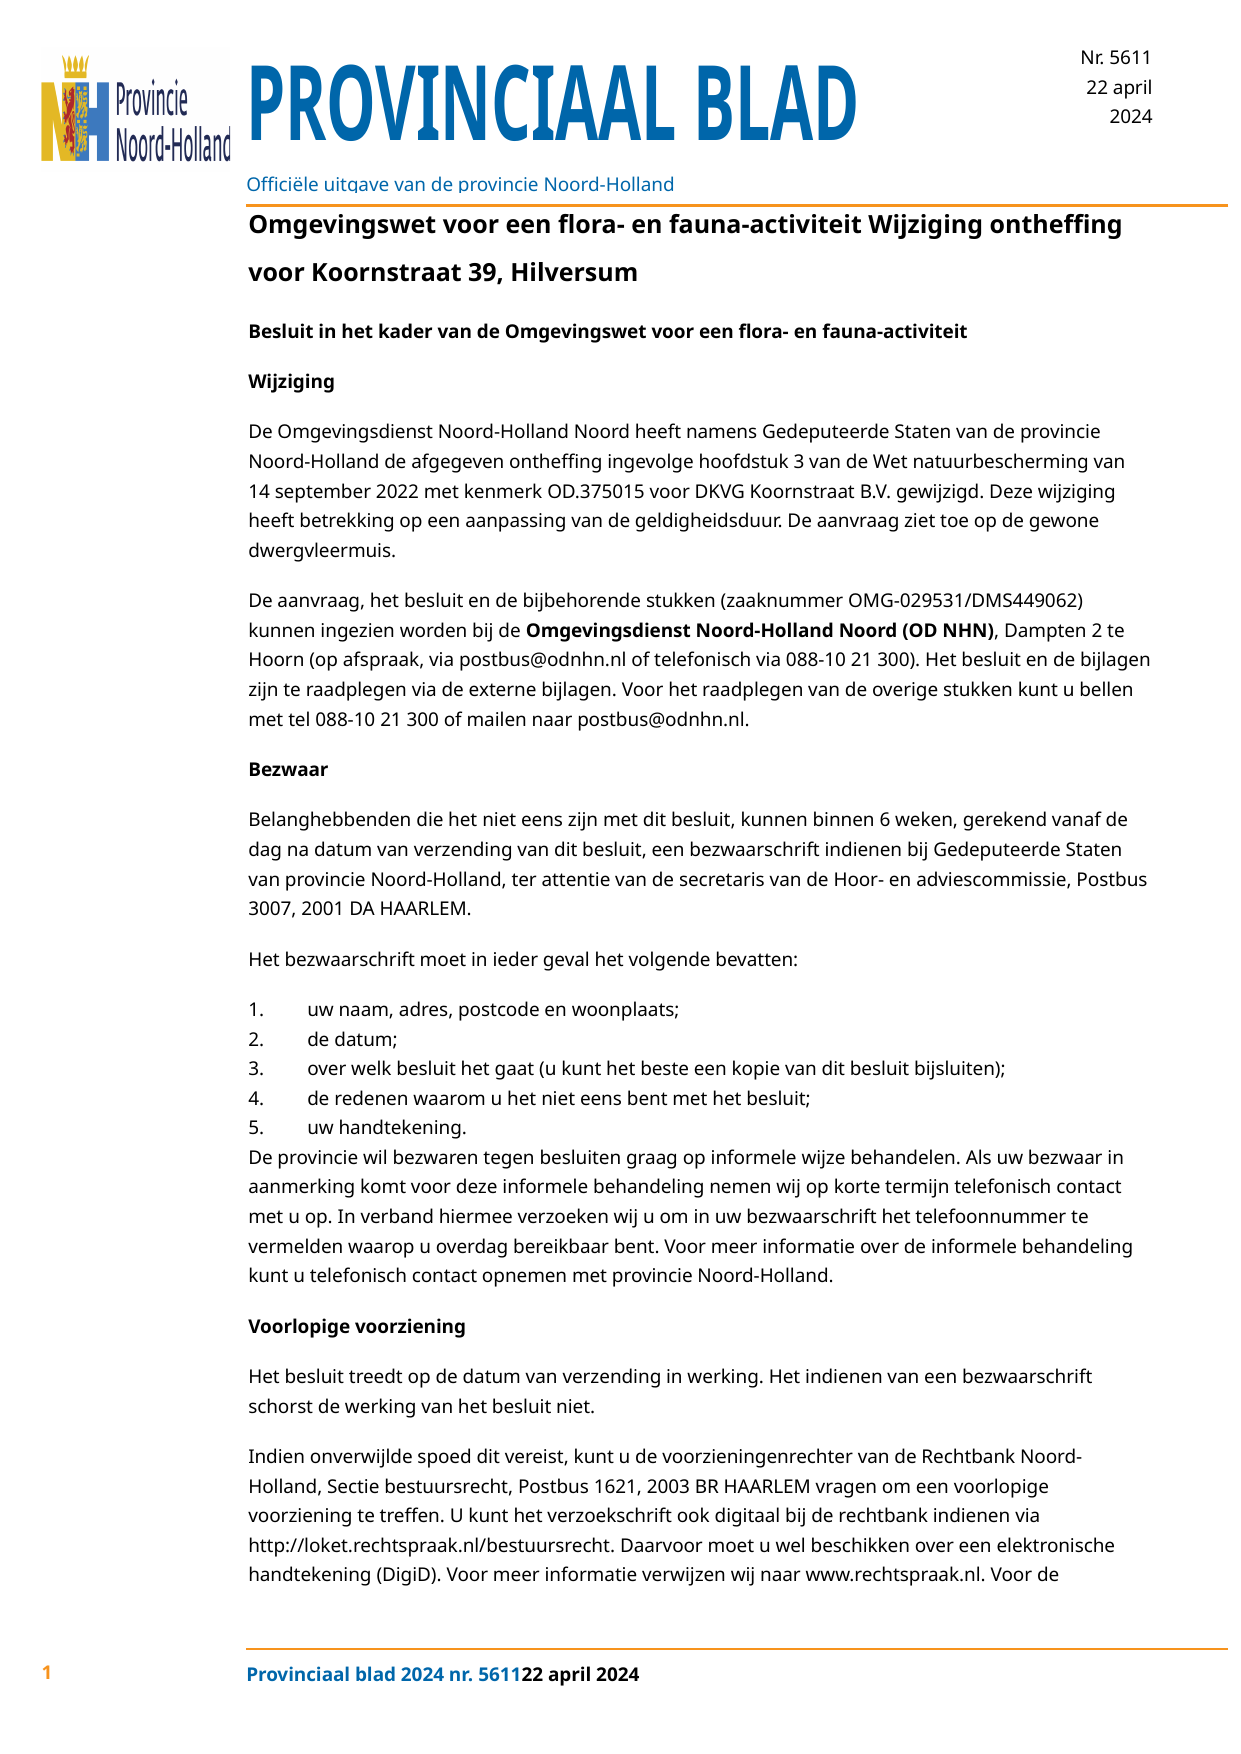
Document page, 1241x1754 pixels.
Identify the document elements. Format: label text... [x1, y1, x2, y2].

text De aanvraag, het besluit en de bijbehorende stukken (zaaknummer OMG-029531/DMS449062) kunnen ingezien worden bij de Omgevingsdienst Noord-Holland Noord (OD NHN), Dampten 2 te Hoorn (op afspraak, via postbus@odnhn.nl of telefonisch via 088-10 21 300). Het besluit en de bijlagen zijn te raadplegen via de externe bijlagen. Voor het raadplegen van de overige stukken kunt u bellen met tel 088-10 21 300 of mailen naar postbus@odnhn.nl. [248, 587, 1152, 732]
list uw handtekening. [248, 1114, 1152, 1140]
text Voorlopige voorziening [248, 1313, 1152, 1339]
text Wijziging [248, 368, 1152, 394]
text Bezwaar [248, 756, 1152, 782]
list de datum; [248, 1026, 1152, 1052]
text De provincie wil bezwaren tegen besluiten graag op informele wijze behandelen. Als uw bezwaar in aanmerking komt voor deze informele behandeling nemen wij op korte termijn telefonisch contact met u op. In verband hiermee verzoeken wij u om in uw bezwaarschrift het telefoonnummer te vermelden waarop u overdag bereikbaar bent. Voor meer informatie over de informele behandeling kunt u telefonisch contact opnemen met provincie Noord-Holland. [248, 1144, 1152, 1288]
list over welk besluit het gaat (u kunt het beste een kopie van dit besluit bijsluiten); [248, 1055, 1152, 1081]
text Omgevingswet voor een flora- en fauna-activiteit Wijziging ontheffing voor Koornstraat 39, Hilversum [248, 207, 1152, 288]
text De Omgevingsdienst Noord-Holland Noord heeft namens Gedeputeerde Staten van de provincie Noord-Holland de afgegeven ontheffing ingevolge hoofdstuk 3 van de Wet natuurbescherming van 14 september 2022 met kenmerk OD.375015 voor DKVG Koornstraat B.V. gewijzigd. Deze wijziging heeft betrekking op een aanpassing van de geldigheidsduur. De aanvraag ziet toe op de gewone dwergvleermuis. [248, 419, 1152, 563]
text Indien onverwijlde spoed dit vereist, kunt u de voorzieningenrechter van de Rechtbank Noord-Holland, Sectie bestuursrecht, Postbus 1621, 2003 BR HAARLEM vragen om een voorlopige voorziening te treffen. U kunt het verzoekschrift ook digitaal bij de rechtbank indienen via http://loket.rechtspraak.nl/bestuursrecht. Daarvoor moet u wel beschikken over een elektronische handtekening (DigiD). Voor meer informatie verwijzen wij naar www.rechtspraak.nl. Voor de [248, 1443, 1152, 1587]
text Het besluit treedt op de datum van verzending in werking. Het indienen van een bezwaarschrift schorst de werking van het besluit niet. [248, 1363, 1152, 1419]
picture [41, 47, 231, 172]
text Belanghebbenden die het niet eens zijn met dit besluit, kunnen binnen 6 weken, gerekend vanaf de dag na datum van verzending van dit besluit, een bezwaarschrift indienen bij Gedeputeerde Staten van provincie Noord-Holland, ter attentie van de secretaris van de Hoor- en adviescommissie, Postbus 3007, 2001 DA HAARLEM. [248, 807, 1152, 921]
text Het bezwaarschrift moet in ieder geval het volgende bevatten: [248, 946, 1152, 972]
text Besluit in het kader van de Omgevingswet voor een flora- en fauna-activiteit [248, 318, 1152, 344]
list uw naam, adres, postcode en woonplaats; [248, 996, 1152, 1022]
list de redenen waarom u het niet eens bent met het besluit; [248, 1085, 1152, 1111]
